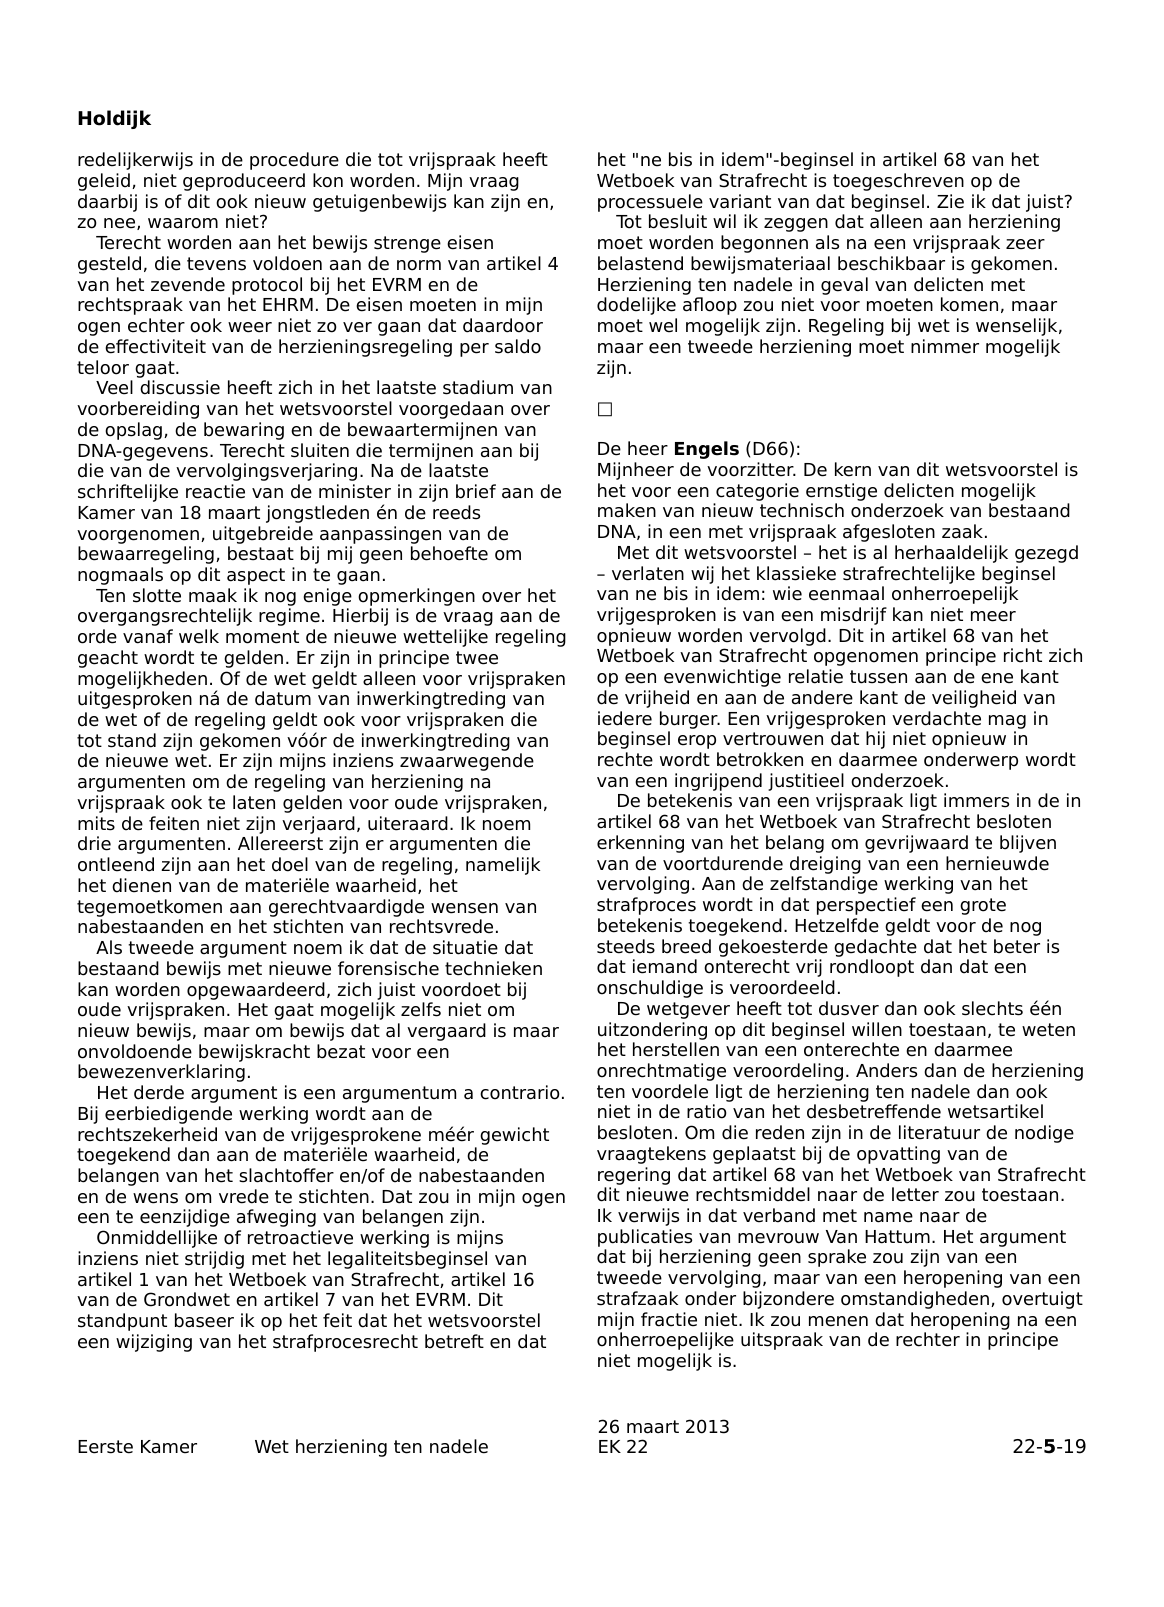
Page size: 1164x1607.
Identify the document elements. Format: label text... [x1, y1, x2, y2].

text Terecht worden aan het bewijs strenge eisen gesteld, die tevens voldoen aan de norm van artikel 4 van het zevende protocol bij het EVRM en de rechtspraak van het EHRM. De eisen moeten in mijn ogen echter ook weer niet zo ver gaan dat daardoor de effectiviteit van de herzieningsregeling per saldo teloor gaat. [77, 233, 567, 378]
text De heer Engels (D66): [596, 439, 1087, 460]
text Als tweede argument noem ik dat de situatie dat bestaand bewijs met nieuwe forensische technieken kan worden opgewaardeerd, zich juist voordoet bij oude vrijspraken. Het gaat mogelijk zelfs niet om nieuw bewijs, maar om bewijs dat al vergaard is maar onvoldoende bewijskracht bezat voor een bewezenverklaring. [77, 938, 567, 1083]
text redelijkerwijs in de procedure die tot vrijspraak heeft geleid, niet geproduceerd kon worden. Mijn vraag daarbij is of dit ook nieuw getuigenbewijs kan zijn en, zo nee, waarom niet? [77, 150, 567, 233]
text De betekenis van een vrijspraak ligt immers in de in artikel 68 van het Wetboek van Strafrecht besloten erkenning van het belang om gevrijwaard te blijven van de voortdurende dreiging van een hernieuwde vervolging. Aan de zelfstandige werking van het strafproces wordt in dat perspectief een grote betekenis toegekend. Hetzelfde geldt voor de nog steeds breed gekoesterde gedachte dat het beter is dat iemand onterecht vrij rondloopt dan dat een onschuldige is veroordeeld. [596, 791, 1087, 999]
text Met dit wetsvoorstel – het is al herhaaldelijk gezegd – verlaten wij het klassieke strafrechtelijke beginsel van ne bis in idem: wie eenmaal onherroepelijk vrijgesproken is van een misdrijf kan niet meer opnieuw worden vervolgd. Dit in artikel 68 van het Wetboek van Strafrecht opgenomen principe richt zich op een evenwichtige relatie tussen aan de ene kant de vrijheid en aan de andere kant de veiligheid van iedere burger. Een vrijgesproken verdachte mag in beginsel erop vertrouwen dat hij niet opnieuw in rechte wordt betrokken en daarmee onderwerp wordt van een ingrijpend justitieel onderzoek. [596, 543, 1087, 791]
text het "ne bis in idem"-beginsel in artikel 68 van het Wetboek van Strafrecht is toegeschreven op de processuele variant van dat beginsel. Zie ik dat juist? [596, 150, 1087, 212]
text Onmiddellijke of retroactieve werking is mijns inziens niet strijdig met het legaliteitsbeginsel van artikel 1 van het Wetboek van Strafrecht, artikel 16 van de Grondwet en artikel 7 van het EVRM. Dit standpunt baseer ik op het feit dat het wetsvoorstel een wijziging van het strafprocesrecht betreft en dat [77, 1228, 567, 1352]
text De wetgever heeft tot dusver dan ook slechts één uitzondering op dit beginsel willen toestaan, te weten het herstellen van een onterechte en daarmee onrechtmatige veroordeling. Anders dan de herziening ten voordele ligt de herziening ten nadele dan ook niet in de ratio van het desbetreffende wetsartikel besloten. Om die reden zijn in de literatuur de nodige vraagtekens geplaatst bij de opvatting van de regering dat artikel 68 van het Wetboek van Strafrecht dit nieuwe rechtsmiddel naar de letter zou toestaan. Ik verwijs in dat verband met name naar de publicaties van mevrouw Van Hattum. Het argument dat bij herziening geen sprake zou zijn van een tweede vervolging, maar van een heropening van een strafzaak onder bijzondere omstandigheden, overtuigt mijn fractie niet. Ik zou menen dat heropening na een onherroepelijke uitspraak van de rechter in principe niet mogelijk is. [596, 999, 1087, 1372]
text Mijnheer de voorzitter. De kern van dit wetsvoorstel is het voor een categorie ernstige delicten mogelijk maken van nieuw technisch onderzoek van bestaand DNA, in een met vrijspraak afgesloten zaak. [596, 460, 1087, 543]
text Tot besluit wil ik zeggen dat alleen aan herziening moet worden begonnen als na een vrijspraak zeer belastend bewijsmateriaal beschikbaar is gekomen. Herziening ten nadele in geval van delicten met dodelijke afloop zou niet voor moeten komen, maar moet wel mogelijk zijn. Regeling bij wet is wenselijk, maar een tweede herziening moet nimmer mogelijk zijn. [596, 212, 1087, 378]
text Veel discussie heeft zich in het laatste stadium van voorbereiding van het wetsvoorstel voorgedaan over de opslag, de bewaring en de bewaartermijnen van DNA-gegevens. Terecht sluiten die termijnen aan bij die van de vervolgingsverjaring. Na de laatste schriftelijke reactie van de minister in zijn brief aan de Kamer van 18 maart jongstleden én de reeds voorgenomen, uitgebreide aanpassingen van de bewaarregeling, bestaat bij mij geen behoefte om nogmaals op dit aspect in te gaan. [77, 378, 567, 586]
text Het derde argument is een argumentum a contrario. Bij eerbiedigende werking wordt aan de rechtszekerheid van de vrijgesprokene méér gewicht toegekend dan aan de materiële waarheid, de belangen van het slachtoffer en/of de nabestaanden en de wens om vrede te stichten. Dat zou in mijn ogen een te eenzijdige afweging van belangen zijn. [77, 1083, 567, 1228]
text □ [596, 398, 1087, 419]
text Ten slotte maak ik nog enige opmerkingen over het overgangsrechtelijk regime. Hierbij is de vraag aan de orde vanaf welk moment de nieuwe wettelijke regeling geacht wordt te gelden. Er zijn in principe twee mogelijkheden. Of de wet geldt alleen voor vrijspraken uitgesproken ná de datum van inwerkingtreding van de wet of de regeling geldt ook voor vrijspraken die tot stand zijn gekomen vóór de inwerkingtreding van de nieuwe wet. Er zijn mijns inziens zwaarwegende argumenten om de regeling van herziening na vrijspraak ook te laten gelden voor oude vrijspraken, mits de feiten niet zijn verjaard, uiteraard. Ik noem drie argumenten. Allereerst zijn er argumenten die ontleend zijn aan het doel van de regeling, namelijk het dienen van de materiële waarheid, het tegemoetkomen aan gerechtvaardigde wensen van nabestaanden en het stichten van rechtsvrede. [77, 586, 567, 938]
